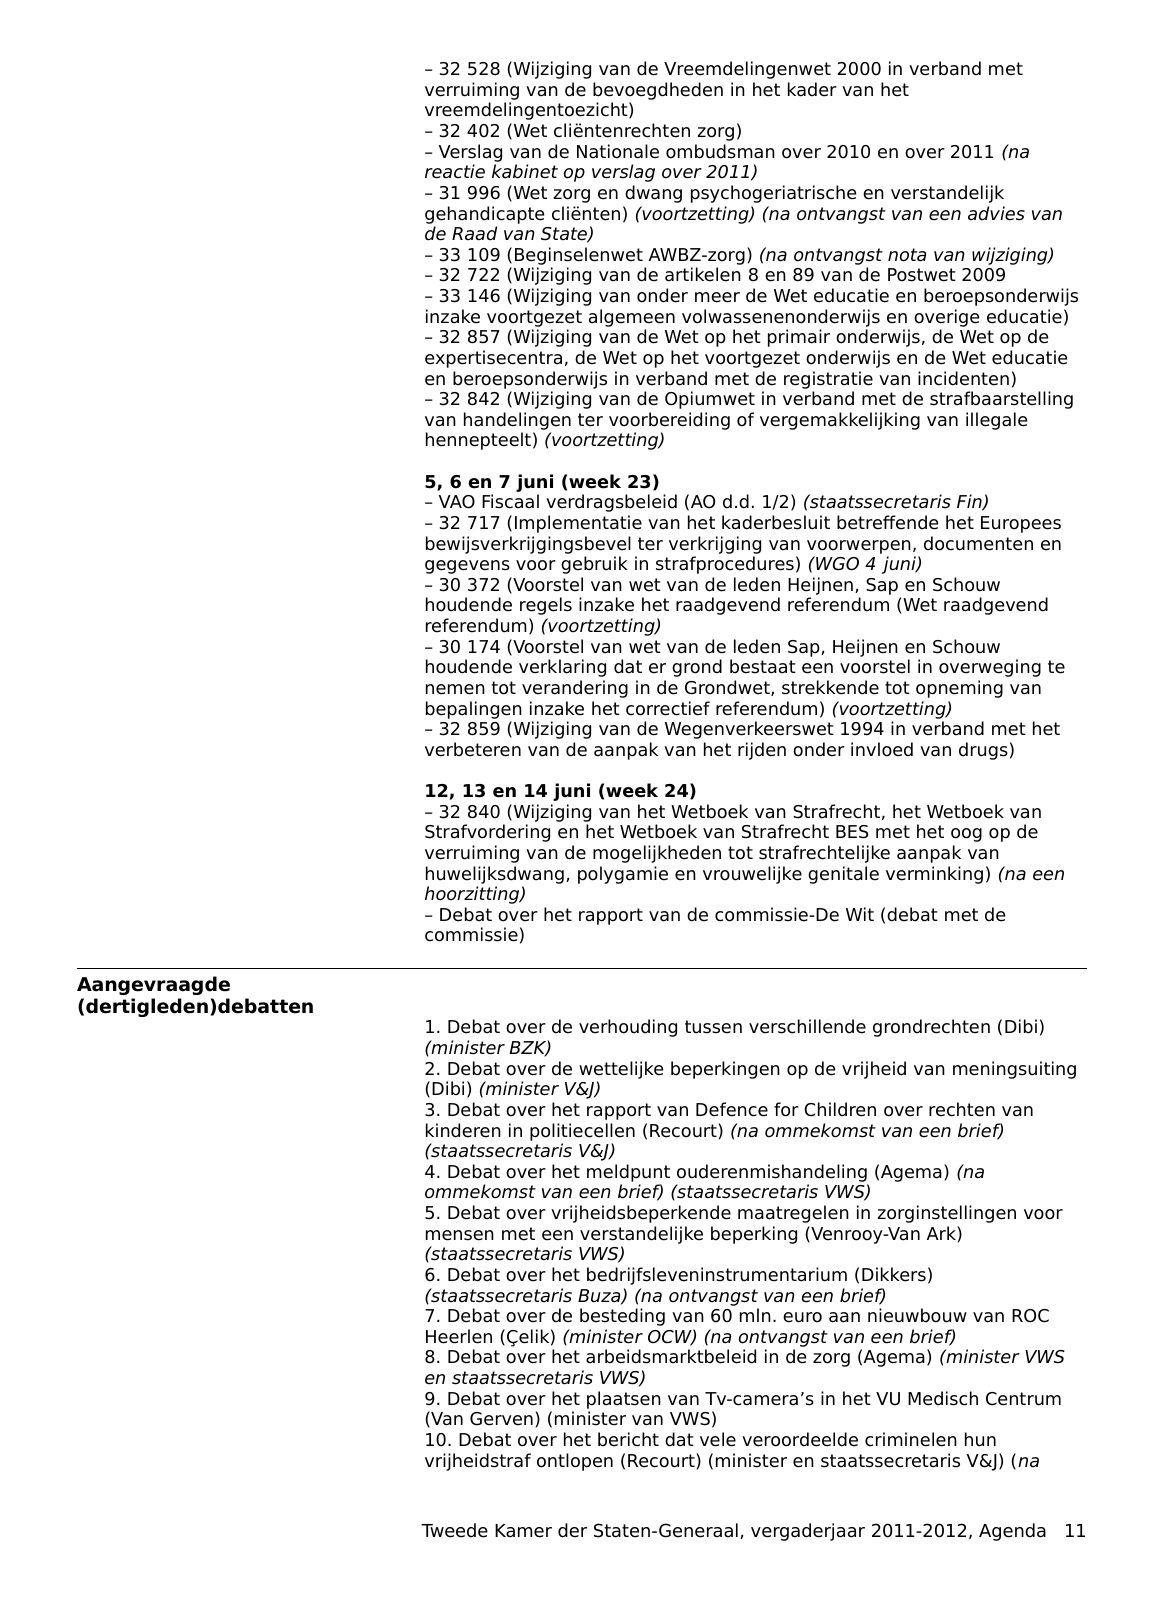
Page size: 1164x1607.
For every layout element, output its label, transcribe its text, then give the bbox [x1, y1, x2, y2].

table_cell – 30 174 (Voorstel van wet van de leden Sap, Heijnen en Schouw houdende verklaring dat er grond bestaat een voorstel in overweging te nemen tot verandering in de Grondwet, strekkende tot opneming van bepalingen inzake het correctief referendum) (voortzetting) [418, 637, 1087, 719]
table_cell – 32 528 (Wijziging van de Vreemdelingenwet 2000 in verband met verruiming van de bevoegdheden in het kader van het vreemdelingentoezicht) [418, 59, 1087, 121]
table_cell – Debat over het rapport van de commissie-De Wit (debat met de commissie) [418, 905, 1087, 946]
table_cell – 32 859 (Wijziging van de Wegenverkeerswet 1994 in verband met het verbeteren van de aanpak van het rijden onder invloed van drugs) [418, 719, 1087, 760]
table_cell 4. Debat over het meldpunt ouderenmishandeling (Agema) (na ommekomst van een brief) (staatssecretaris VWS) [418, 1162, 1087, 1203]
table_cell – 30 372 (Voorstel van wet van de leden Heijnen, Sap en Schouw houdende regels inzake het raadgevend referendum (Wet raadgevend referendum) (voortzetting) [418, 575, 1087, 637]
table_cell [401, 492, 418, 513]
table_cell [77, 451, 401, 472]
table_header [418, 969, 1087, 1017]
table_cell [77, 1306, 401, 1347]
table_cell [77, 492, 401, 513]
table_cell [77, 719, 401, 760]
table_cell [401, 183, 418, 245]
table_cell – 31 996 (Wet zorg en dwang psychogeriatrische en verstandelijk gehandicapte cliënten) (voortzetting) (na ontvangst van een advies van de Raad van State) [418, 183, 1087, 245]
table_cell 8. Debat over het arbeidsmarktbeleid in de zorg (Agema) (minister VWS en staatssecretaris VWS) [418, 1348, 1087, 1389]
table_cell 5, 6 en 7 juni (week 23) [418, 472, 1087, 492]
table_cell [401, 389, 418, 451]
table_cell [401, 781, 418, 802]
table_cell [401, 1100, 418, 1162]
table_cell [401, 760, 418, 781]
table_cell [77, 245, 401, 265]
table_cell [401, 472, 418, 492]
table_cell [77, 802, 401, 905]
table_cell [77, 1162, 401, 1203]
table_cell [401, 802, 418, 905]
table_cell [77, 265, 401, 286]
table_cell [77, 183, 401, 245]
table_cell [77, 760, 401, 781]
table_cell [401, 327, 418, 389]
table_cell 5. Debat over vrijheidsbeperkende maatregelen in zorginstellingen voor mensen met een verstandelijke beperking (Venrooy-Van Ark) (staatssecretaris VWS) [418, 1203, 1087, 1265]
table_cell [401, 905, 418, 946]
table_cell [401, 575, 418, 637]
table_cell [401, 1265, 418, 1306]
table_cell – 32 717 (Implementatie van het kaderbesluit betreffende het Europees bewijsverkrijgingsbevel ter verkrijging van voorwerpen, documenten en gegevens voor gebruik in strafprocedures) (WGO 4 juni) [418, 513, 1087, 575]
table_cell – Verslag van de Nationale ombudsman over 2010 en over 2011 (na reactie kabinet op verslag over 2011) [418, 142, 1087, 183]
table_cell – VAO Fiscaal verdragsbeleid (AO d.d. 1/2) (staatssecretaris Fin) [418, 492, 1087, 513]
table_cell [77, 1430, 401, 1471]
table_cell [77, 905, 401, 946]
table_cell – 33 146 (Wijziging van onder meer de Wet educatie en beroepsonderwijs inzake voortgezet algemeen volwassenenonderwijs en overige educatie) [418, 286, 1087, 327]
table_cell [401, 121, 418, 142]
table_cell [401, 59, 418, 121]
table_cell [77, 142, 401, 183]
table_cell – 32 842 (Wijziging van de Opiumwet in verband met de strafbaarstelling van handelingen ter voorbereiding of vergemakkelijking van illegale hennepteelt) (voortzetting) [418, 389, 1087, 451]
table_cell – 32 857 (Wijziging van de Wet op het primair onderwijs, de Wet op de expertisecentra, de Wet op het voortgezet onderwijs en de Wet educatie en beroepsonderwijs in verband met de registratie van incidenten) [418, 327, 1087, 389]
table_cell [77, 286, 401, 327]
table_cell [401, 142, 418, 183]
table_cell [401, 286, 418, 327]
table_cell 9. Debat over het plaatsen van Tv-camera’s in het VU Medisch Centrum (Van Gerven) (minister van VWS) [418, 1389, 1087, 1430]
table_header [401, 969, 418, 1017]
table_cell [77, 513, 401, 575]
table_cell [77, 575, 401, 637]
table_cell 1. Debat over de verhouding tussen verschillende grondrechten (Dibi) (minister BZK) [418, 1018, 1087, 1059]
table_cell [77, 472, 401, 492]
table_cell [401, 719, 418, 760]
table_cell [418, 760, 1087, 781]
table_cell [401, 1059, 418, 1100]
table_cell 12, 13 en 14 juni (week 24) [418, 781, 1087, 802]
table_cell [401, 265, 418, 286]
table_cell [77, 59, 401, 121]
table_cell [77, 637, 401, 719]
table_cell 6. Debat over het bedrijfsleveninstrumentarium (Dikkers) (staatssecretaris Buza) (na ontvangst van een brief) [418, 1265, 1087, 1306]
table_cell – 32 402 (Wet cliëntenrechten zorg) [418, 121, 1087, 142]
table_cell [401, 1430, 418, 1471]
table_cell 10. Debat over het bericht dat vele veroordeelde criminelen hun vrijheidstraf ontlopen (Recourt) (minister en staatssecretaris V&J) (na [418, 1430, 1087, 1471]
table_cell [401, 1203, 418, 1265]
table_cell – 32 722 (Wijziging van de artikelen 8 en 89 van de Postwet 2009 [418, 265, 1087, 286]
table_cell [77, 1203, 401, 1265]
table_cell 7. Debat over de besteding van 60 mln. euro aan nieuwbouw van ROC Heerlen (Çelik) (minister OCW) (na ontvangst van een brief) [418, 1306, 1087, 1347]
table_cell [401, 513, 418, 575]
table_cell – 32 840 (Wijziging van het Wetboek van Strafrecht, het Wetboek van Strafvordering en het Wetboek van Strafrecht BES met het oog op de verruiming van de mogelijkheden tot strafrechtelijke aanpak van huwelijksdwang, polygamie en vrouwelijke genitale verminking) (na een hoorzitting) [418, 802, 1087, 905]
table_cell 2. Debat over de wettelijke beperkingen op de vrijheid van meningsuiting (Dibi) (minister V&J) [418, 1059, 1087, 1100]
table_cell [401, 245, 418, 265]
table_cell [401, 1389, 418, 1430]
table_cell [401, 1162, 418, 1203]
table_cell – 33 109 (Beginselenwet AWBZ-zorg) (na ontvangst nota van wijziging) [418, 245, 1087, 265]
table_cell [77, 1265, 401, 1306]
table_cell [401, 1348, 418, 1389]
table_cell [77, 1100, 401, 1162]
table_cell [77, 781, 401, 802]
table_cell [401, 1018, 418, 1059]
table_cell [401, 1306, 418, 1347]
table_cell [418, 451, 1087, 472]
table_cell [77, 389, 401, 451]
table_cell 3. Debat over het rapport van Defence for Children over rechten van kinderen in politiecellen (Recourt) (na ommekomst van een brief) (staatssecretaris V&J) [418, 1100, 1087, 1162]
table_cell [77, 1018, 401, 1059]
table_cell [401, 637, 418, 719]
table_cell [77, 1389, 401, 1430]
table_cell [401, 451, 418, 472]
table_cell [77, 121, 401, 142]
table_cell [77, 327, 401, 389]
table_header Aangevraagde (dertigleden)debatten [77, 969, 401, 1017]
table_cell [77, 1348, 401, 1389]
table_cell [77, 1059, 401, 1100]
